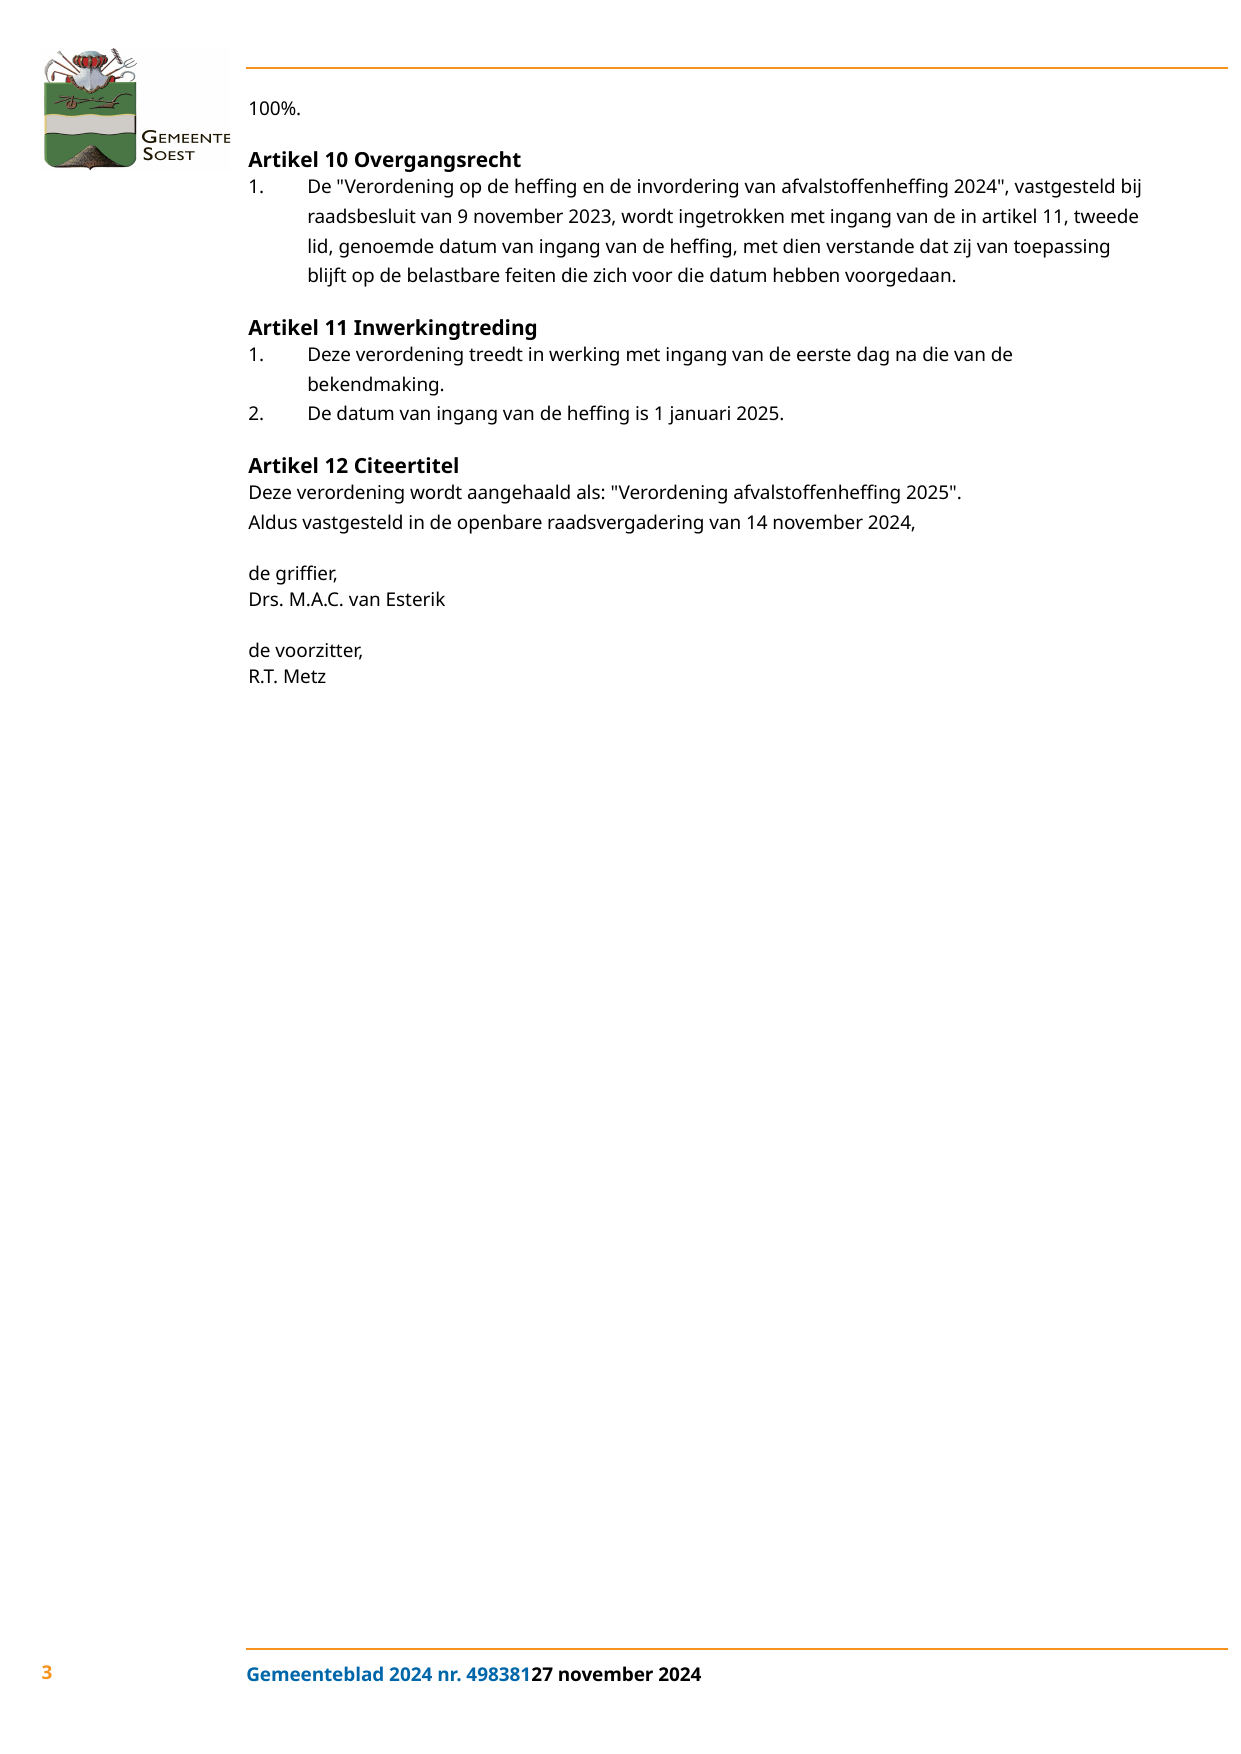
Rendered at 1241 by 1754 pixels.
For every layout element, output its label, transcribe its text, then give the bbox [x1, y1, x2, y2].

text Artikel 11 Inwerkingtreding [248, 313, 1152, 341]
text Aldus vastgesteld in de openbare raadsvergadering van 14 november 2024, [248, 509, 1152, 534]
list Deze verordening treedt in werking met ingang van de eerste dag na die van de bekendmaking. [248, 341, 1152, 397]
text Artikel 10 Overgangsrecht [248, 145, 1152, 174]
list De "Verordening op de heffing en de invordering van afvalstoffenheffing 2024", vastgesteld bij raadsbesluit van 9 november 2023, wordt ingetrokken met ingang van de in artikel 11, tweede lid, genoemde datum van ingang van de heffing, met dien verstande dat zij van toepassing blijft op de belastbare feiten die zich voor die datum hebben voorgedaan. [248, 174, 1152, 288]
text 100%. [248, 95, 1152, 121]
text de voorzitter, [248, 637, 1152, 663]
list De datum van ingang van de heffing is 1 januari 2025. [248, 400, 1152, 426]
text Drs. M.A.C. van Esterik [248, 586, 1152, 612]
picture [41, 47, 231, 172]
text de griffier, [248, 560, 1152, 586]
text R.T. Metz [248, 663, 1152, 689]
text Deze verordening wordt aangehaald als: "Verordening afvalstoffenheffing 2025". [248, 479, 1152, 505]
text Artikel 12 Citeertitel [248, 451, 1152, 479]
